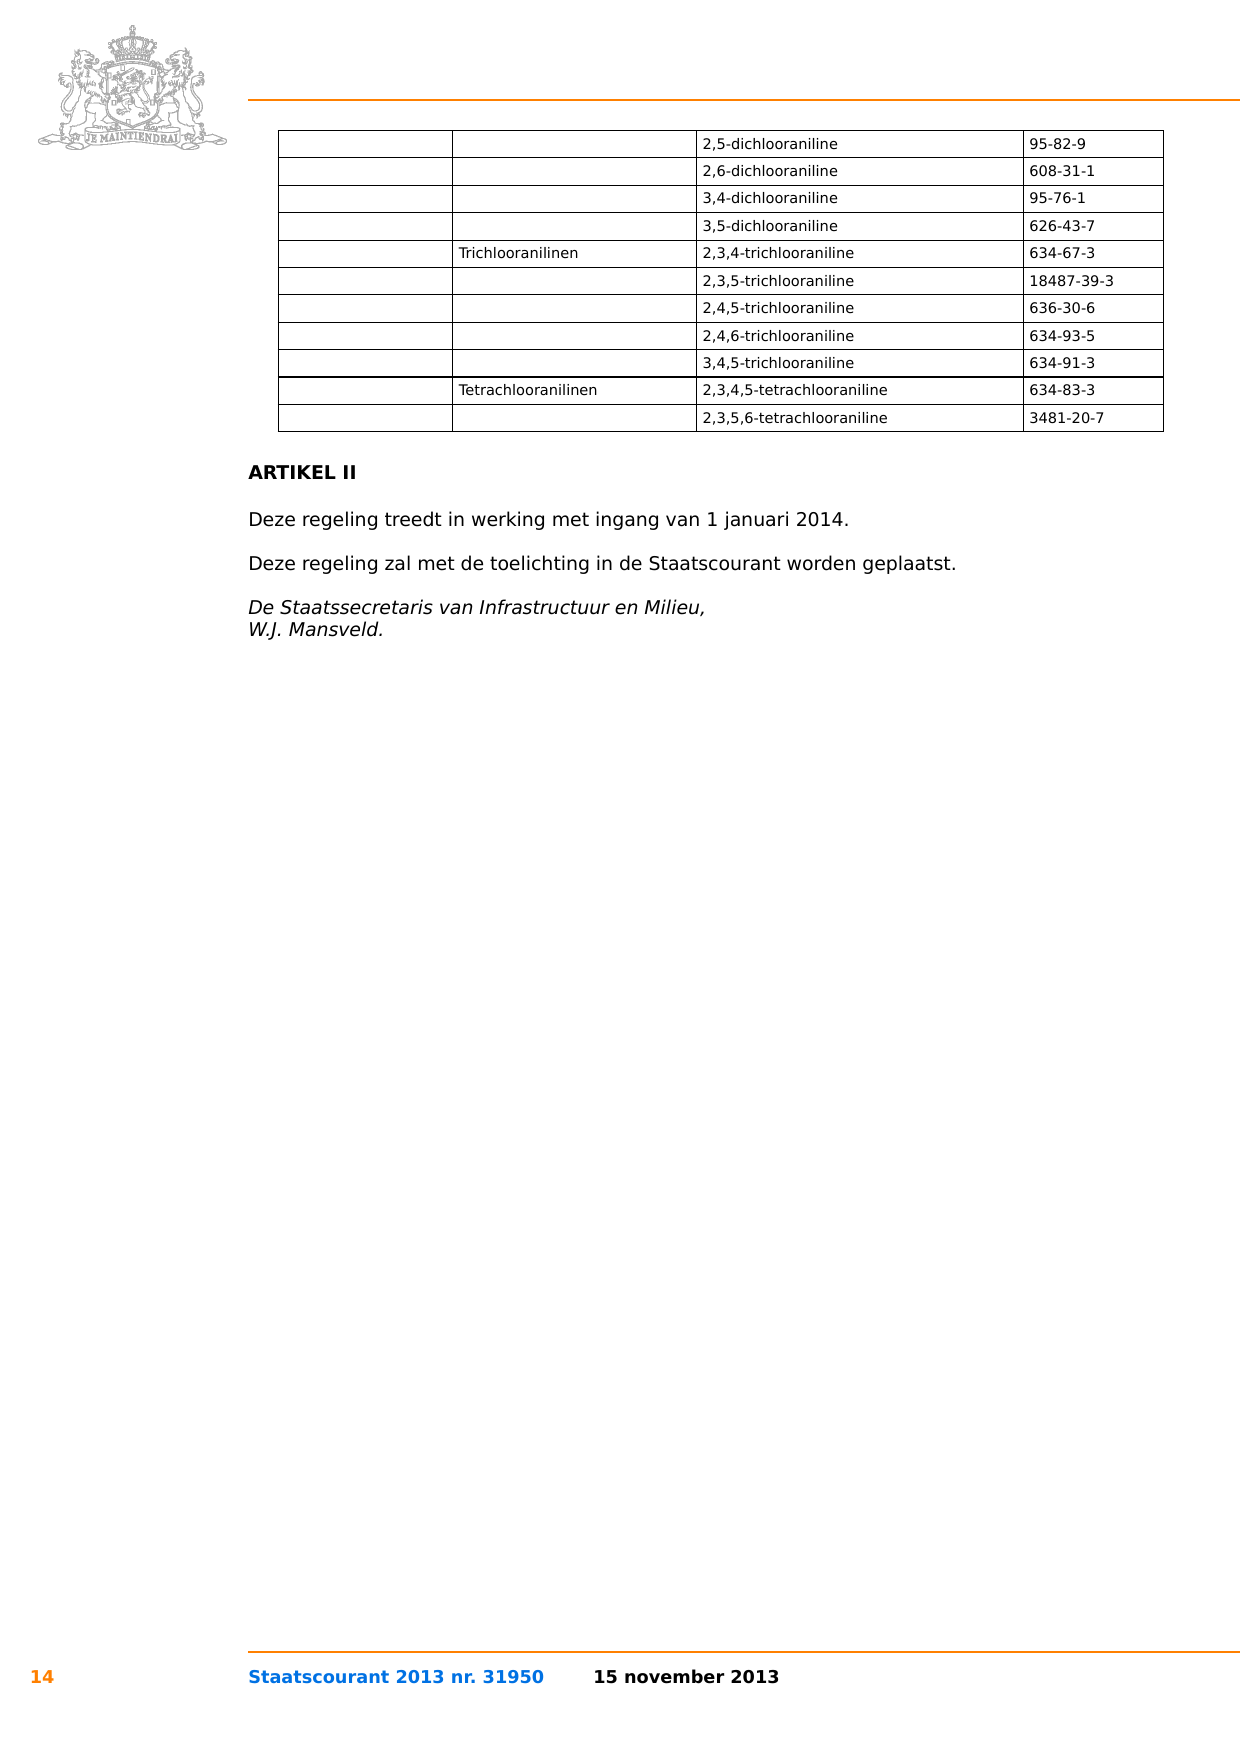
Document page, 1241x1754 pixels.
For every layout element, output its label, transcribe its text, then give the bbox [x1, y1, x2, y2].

table_cell 3,4-dichlooraniline [697, 186, 1023, 212]
table_cell [279, 350, 452, 376]
text Deze regeling treedt in werking met ingang van 1 januari 2014. [248, 509, 1163, 531]
table_cell [279, 186, 452, 212]
table_cell [453, 268, 696, 294]
table_cell 636-30-6 [1024, 295, 1163, 322]
table_cell 3,5-dichlooraniline [697, 213, 1023, 239]
table_cell 2,6-dichlooraniline [697, 158, 1023, 185]
table_cell [453, 350, 696, 376]
table_cell [279, 323, 452, 349]
table_cell 626-43-7 [1024, 213, 1163, 239]
table_cell 95-76-1 [1024, 186, 1163, 212]
table_cell Trichlooranilinen [453, 241, 696, 267]
table_cell [279, 295, 452, 322]
table_cell [453, 131, 696, 157]
table_cell 2,5-dichlooraniline [697, 131, 1023, 157]
table_cell 2,3,4-trichlooraniline [697, 241, 1023, 267]
text Deze regeling zal met de toelichting in de Staatscourant worden geplaatst. [248, 553, 1163, 575]
table_cell [279, 241, 452, 267]
table_cell 2,3,4,5-tetrachlooraniline [697, 378, 1023, 404]
table_cell [279, 378, 452, 404]
table_cell 2,4,6-trichlooraniline [697, 323, 1023, 349]
table_cell [453, 158, 696, 185]
table_cell [453, 295, 696, 322]
table_cell [279, 158, 452, 185]
table_cell 634-93-5 [1024, 323, 1163, 349]
text De Staatssecretaris van Infrastructuur en Milieu, W.J. Mansveld. [248, 597, 1163, 641]
picture [38, 25, 227, 150]
table_cell [279, 213, 452, 239]
table_cell 608-31-1 [1024, 158, 1163, 185]
table_cell 3,4,5-trichlooraniline [697, 350, 1023, 376]
table_cell [453, 213, 696, 239]
table_cell 3481-20-7 [1024, 405, 1163, 431]
subtitle ARTIKEL II [248, 462, 1163, 484]
table_cell [279, 131, 452, 157]
table_cell [453, 186, 696, 212]
table_cell 634-91-3 [1024, 350, 1163, 376]
table_cell 2,3,5,6-tetrachlooraniline [697, 405, 1023, 431]
table_cell Tetrachlooranilinen [453, 378, 696, 404]
table_cell 2,4,5-trichlooraniline [697, 295, 1023, 322]
table_cell 634-67-3 [1024, 241, 1163, 267]
table_cell [279, 405, 452, 431]
table_cell 634-83-3 [1024, 378, 1163, 404]
table_cell 95-82-9 [1024, 131, 1163, 157]
table_cell 18487-39-3 [1024, 268, 1163, 294]
table_cell [453, 323, 696, 349]
table_cell [453, 405, 696, 431]
table_cell [279, 268, 452, 294]
table_cell 2,3,5-trichlooraniline [697, 268, 1023, 294]
